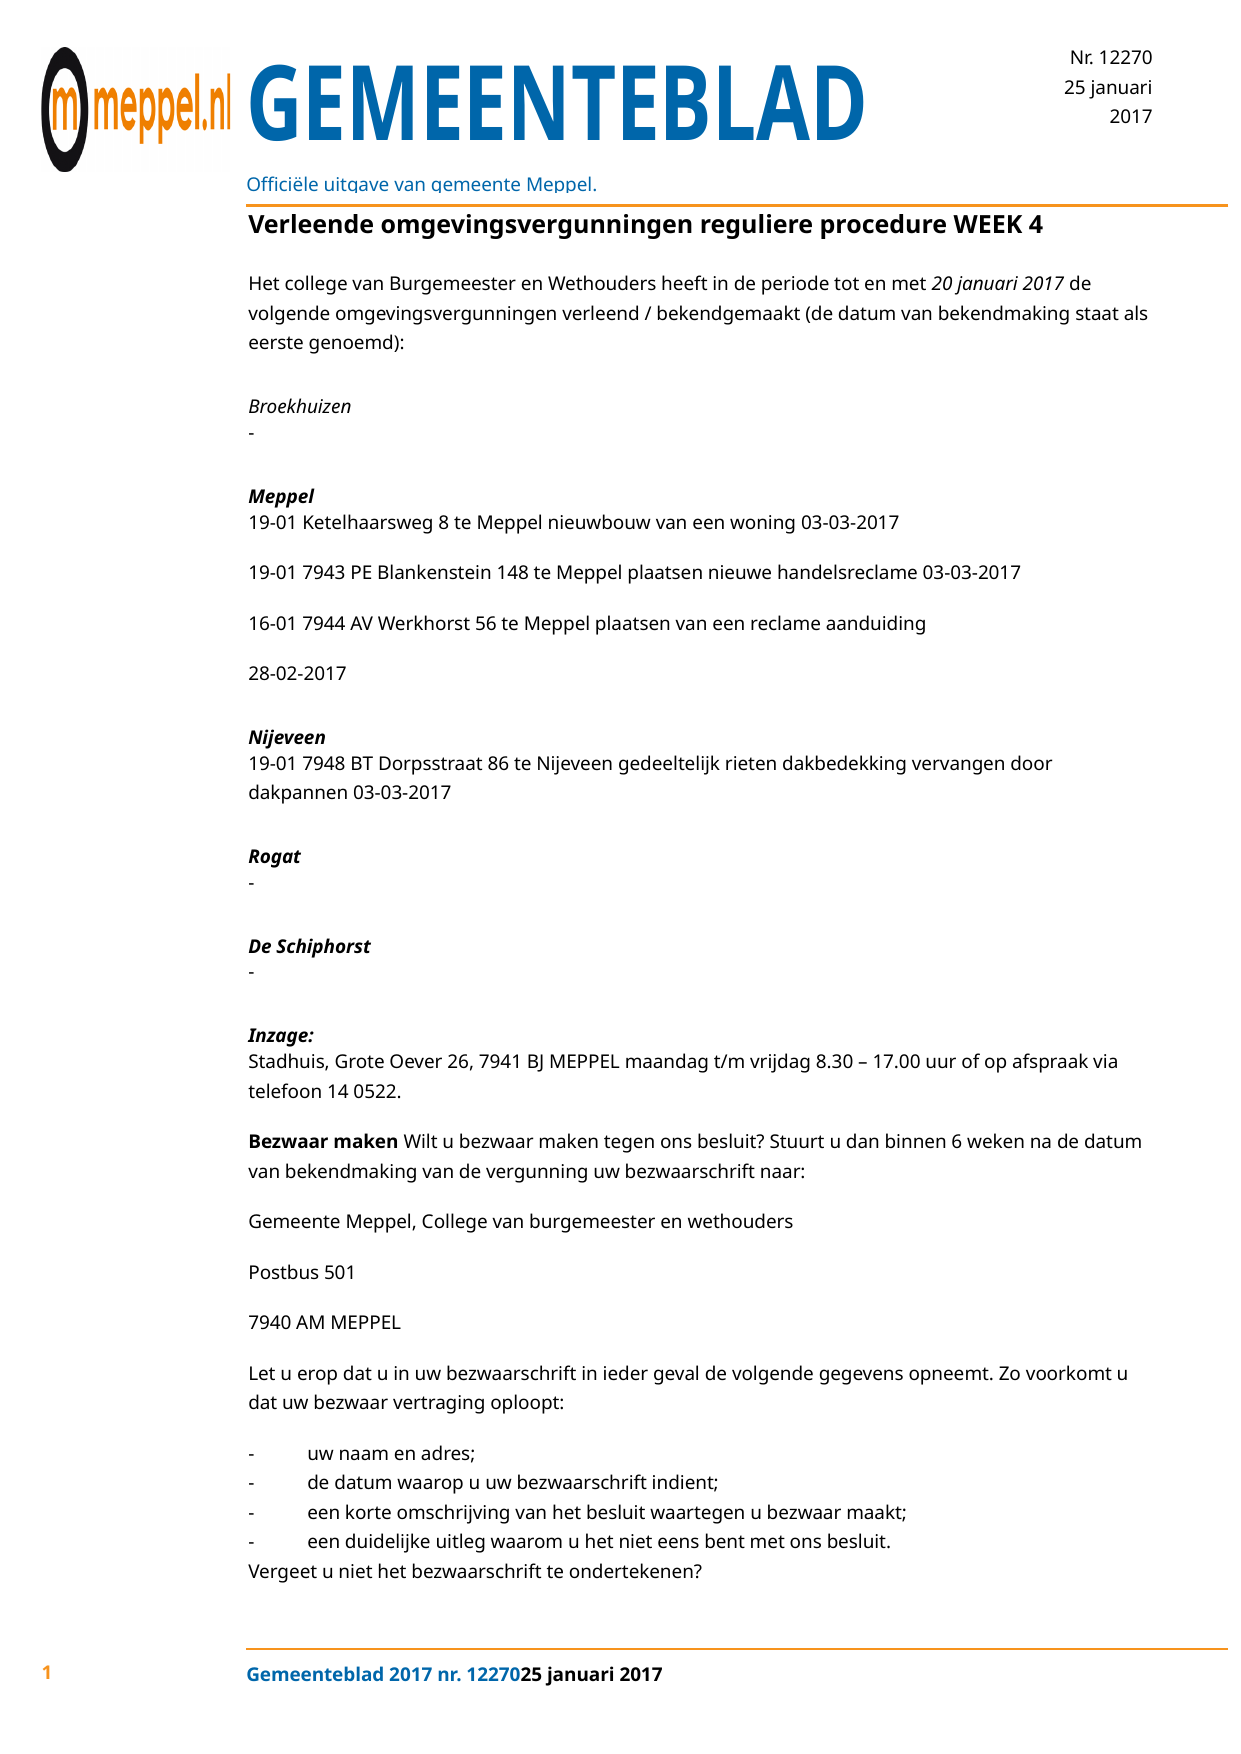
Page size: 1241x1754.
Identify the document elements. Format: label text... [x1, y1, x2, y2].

list een duidelijke uitleg waarom u het niet eens bent met ons besluit. [248, 1528, 1152, 1554]
text 28-02-2017 [248, 660, 1152, 686]
text Postbus 501 [248, 1259, 1152, 1284]
text Broekhuizen [248, 393, 1152, 419]
text Nijeveen [248, 724, 1152, 750]
text Vergeet u niet het bezwaarschrift te ondertekenen? [248, 1558, 1152, 1584]
text - [248, 419, 1152, 445]
text Gemeente Meppel, College van burgemeester en wethouders [248, 1208, 1152, 1234]
text Meppel [248, 483, 1152, 509]
picture [41, 47, 231, 172]
text Inzage: [248, 1023, 1152, 1048]
text 19-01 7948 BT Dorpsstraat 86 te Nijeveen gedeeltelijk rieten dakbedekking vervangen door dakpannen 03-03-2017 [248, 750, 1152, 805]
text Let u erop dat u in uw bezwaarschrift in ieder geval de volgende gegevens opneemt. Zo voorkomt u dat uw bezwaar vertraging oploopt: [248, 1360, 1152, 1415]
text De Schiphorst [248, 933, 1152, 959]
text Verleende omgevingsvergunningen reguliere procedure WEEK 4 [248, 207, 1152, 241]
text 19-01 Ketelhaarsweg 8 te Meppel nieuwbouw van een woning 03-03-2017 [248, 509, 1152, 534]
text Bezwaar maken Wilt u bezwaar maken tegen ons besluit? Stuurt u dan binnen 6 weken na de datum van bekendmaking van de vergunning uw bezwaarschrift naar: [248, 1128, 1152, 1184]
text 7940 AM MEPPEL [248, 1309, 1152, 1335]
text 19-01 7943 PE Blankenstein 148 te Meppel plaatsen nieuwe handelsreclame 03-03-2017 [248, 559, 1152, 585]
list de datum waarop u uw bezwaarschrift indient; [248, 1469, 1152, 1495]
text Het college van Burgemeester en Wethouders heeft in de periode tot en met 20 januari 2017 de volgende omgevingsvergunningen verleend / bekendgemaakt (de datum van bekendmaking staat als eerste genoemd): [248, 270, 1152, 355]
text - [248, 959, 1152, 984]
text - [248, 869, 1152, 895]
text Stadhuis, Grote Oever 26, 7941 BJ MEPPEL maandag t/m vrijdag 8.30 – 17.00 uur of op afspraak via telefoon 14 0522. [248, 1048, 1152, 1104]
text Rogat [248, 843, 1152, 869]
list een korte omschrijving van het besluit waartegen u bezwaar maakt; [248, 1499, 1152, 1524]
text 16-01 7944 AV Werkhorst 56 te Meppel plaatsen van een reclame aanduiding [248, 610, 1152, 635]
list uw naam en adres; [248, 1440, 1152, 1465]
